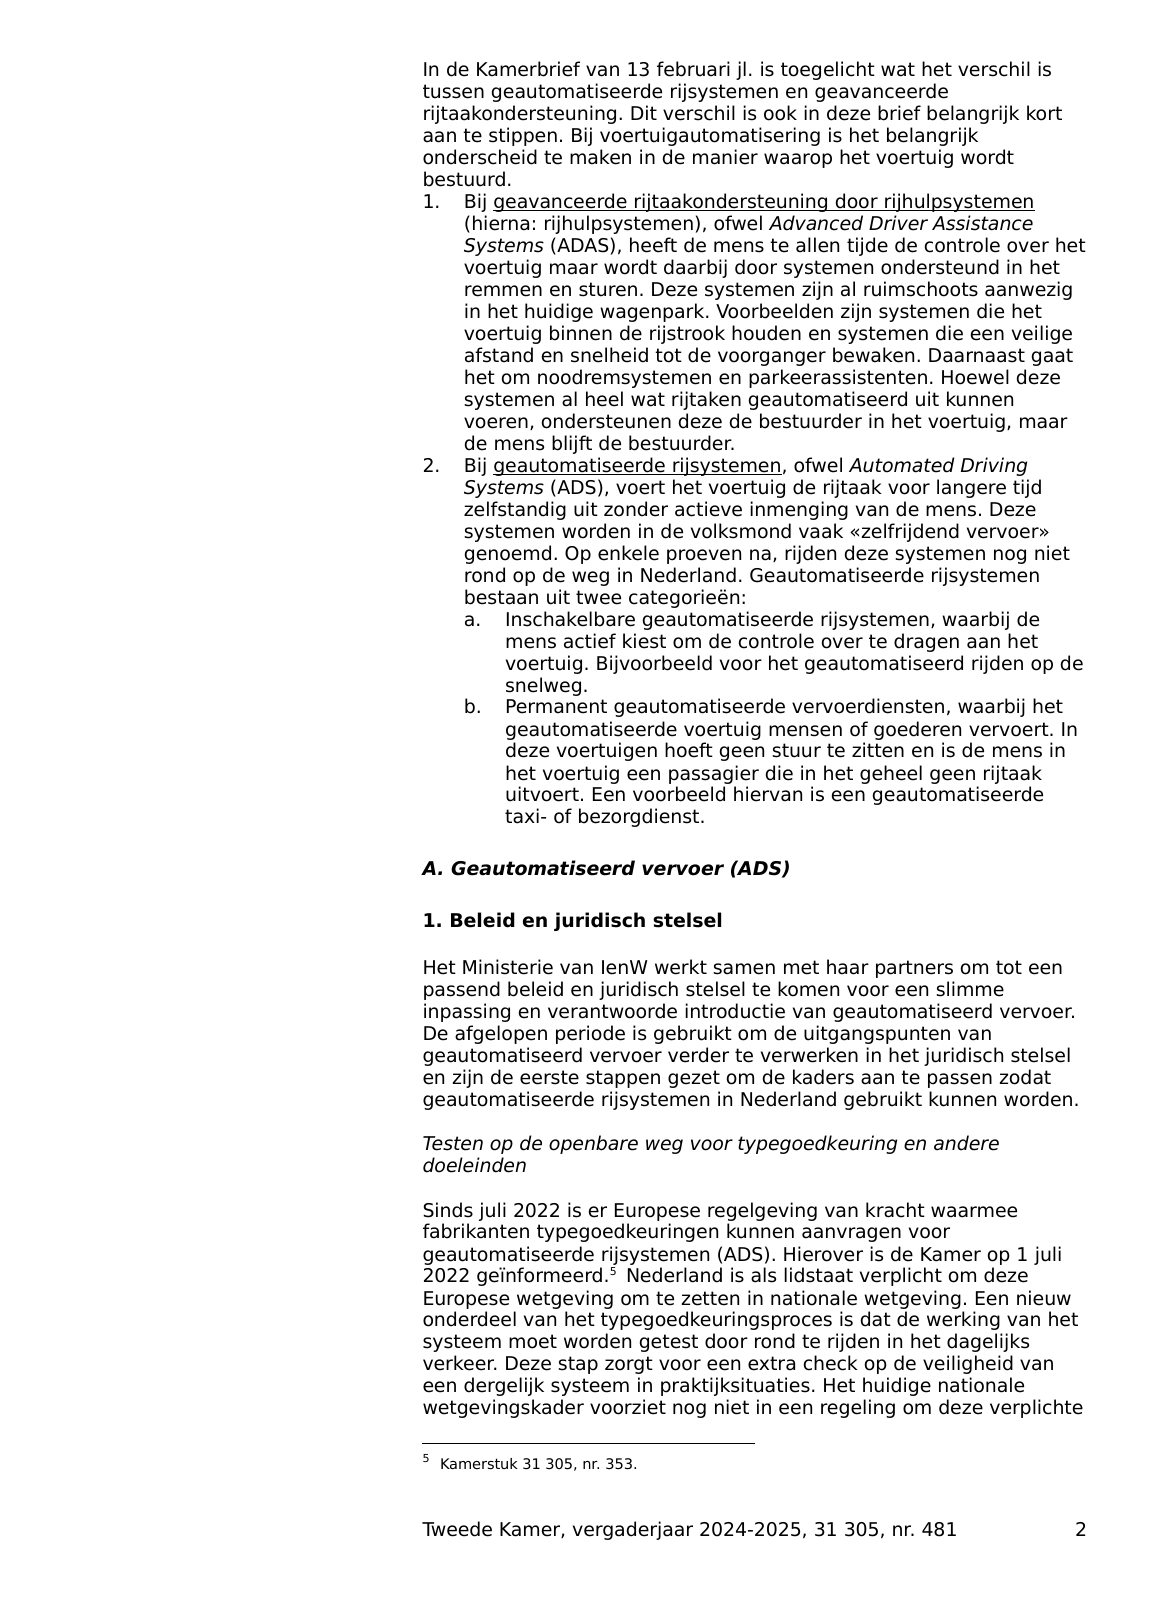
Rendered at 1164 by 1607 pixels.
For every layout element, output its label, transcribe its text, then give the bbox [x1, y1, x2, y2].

text a. Inschakelbare geautomatiseerde rijsystemen, waarbij de mens actief kiest om de controle over te dragen aan het voertuig. Bijvoorbeeld voor het geautomatiseerd rijden op de snelweg. [464, 608, 1087, 696]
subtitle A. Geautomatiseerd vervoer (ADS) [422, 858, 1087, 880]
subtitle Testen op de openbare weg voor typegoedkeuring en andere doeleinden [422, 1133, 1087, 1177]
text 2. Bij geautomatiseerde rijsystemen, ofwel Automated Driving Systems (ADS), voert het voertuig de rijtaak voor langere tijd zelfstandig uit zonder actieve inmenging van de mens. Deze systemen worden in de volksmond vaak «zelfrijdend vervoer» genoemd. Op enkele proeven na, rijden deze systemen nog niet rond op de weg in Nederland. Geautomatiseerde rijsystemen bestaan uit twee categorieën: [422, 455, 1087, 608]
text In de Kamerbrief van 13 februari jl. is toegelicht wat het verschil is tussen geautomatiseerde rijsystemen en geavanceerde rijtaakondersteuning. Dit verschil is ook in deze brief belangrijk kort aan te stippen. Bij voertuigautomatisering is het belangrijk onderscheid te maken in de manier waarop het voertuig wordt bestuurd. [422, 59, 1087, 191]
text Sinds juli 2022 is er Europese regelgeving van kracht waarmee fabrikanten typegoedkeuringen kunnen aanvragen voor geautomatiseerde rijsystemen (ADS). Hierover is de Kamer op 1 juli 2022 geïnformeerd. Nederland is als lidstaat verplicht om deze Europese wetgeving om te zetten in nationale wetgeving. Een nieuw onderdeel van het typegoedkeuringsproces is dat de werking van het systeem moet worden getest door rond te rijden in het dagelijks verkeer. Deze stap zorgt voor een extra check op de veiligheid van een dergelijk systeem in praktijksituaties. Het huidige nationale wetgevingskader voorziet nog niet in een regeling om deze verplichte [422, 1199, 1087, 1419]
text Kamerstuk 31 305, nr. 353. [422, 1452, 1087, 1474]
text b. Permanent geautomatiseerde vervoerdiensten, waarbij het geautomatiseerde voertuig mensen of goederen vervoert. In deze voertuigen hoeft geen stuur te zitten en is de mens in het voertuig een passagier die in het geheel geen rijtaak uitvoert. Een voorbeeld hiervan is een geautomatiseerde taxi- of bezorgdienst. [464, 696, 1087, 828]
subtitle 1. Beleid en juridisch stelsel [422, 910, 1087, 932]
text 1. Bij geavanceerde rijtaakondersteuning door rijhulpsystemen (hierna: rijhulpsystemen), ofwel Advanced Driver Assistance Systems (ADAS), heeft de mens te allen tijde de controle over het voertuig maar wordt daarbij door systemen ondersteund in het remmen en sturen. Deze systemen zijn al ruimschoots aanwezig in het huidige wagenpark. Voorbeelden zijn systemen die het voertuig binnen de rijstrook houden en systemen die een veilige afstand en snelheid tot de voorganger bewaken. Daarnaast gaat het om noodremsystemen en parkeerassistenten. Hoewel deze systemen al heel wat rijtaken geautomatiseerd uit kunnen voeren, ondersteunen deze de bestuurder in het voertuig, maar de mens blijft de bestuurder. [422, 191, 1087, 455]
text Het Ministerie van IenW werkt samen met haar partners om tot een passend beleid en juridisch stelsel te komen voor een slimme inpassing en verantwoorde introductie van geautomatiseerd vervoer. De afgelopen periode is gebruikt om de uitgangspunten van geautomatiseerd vervoer verder te verwerken in het juridisch stelsel en zijn de eerste stappen gezet om de kaders aan te passen zodat geautomatiseerde rijsystemen in Nederland gebruikt kunnen worden. [422, 957, 1087, 1111]
